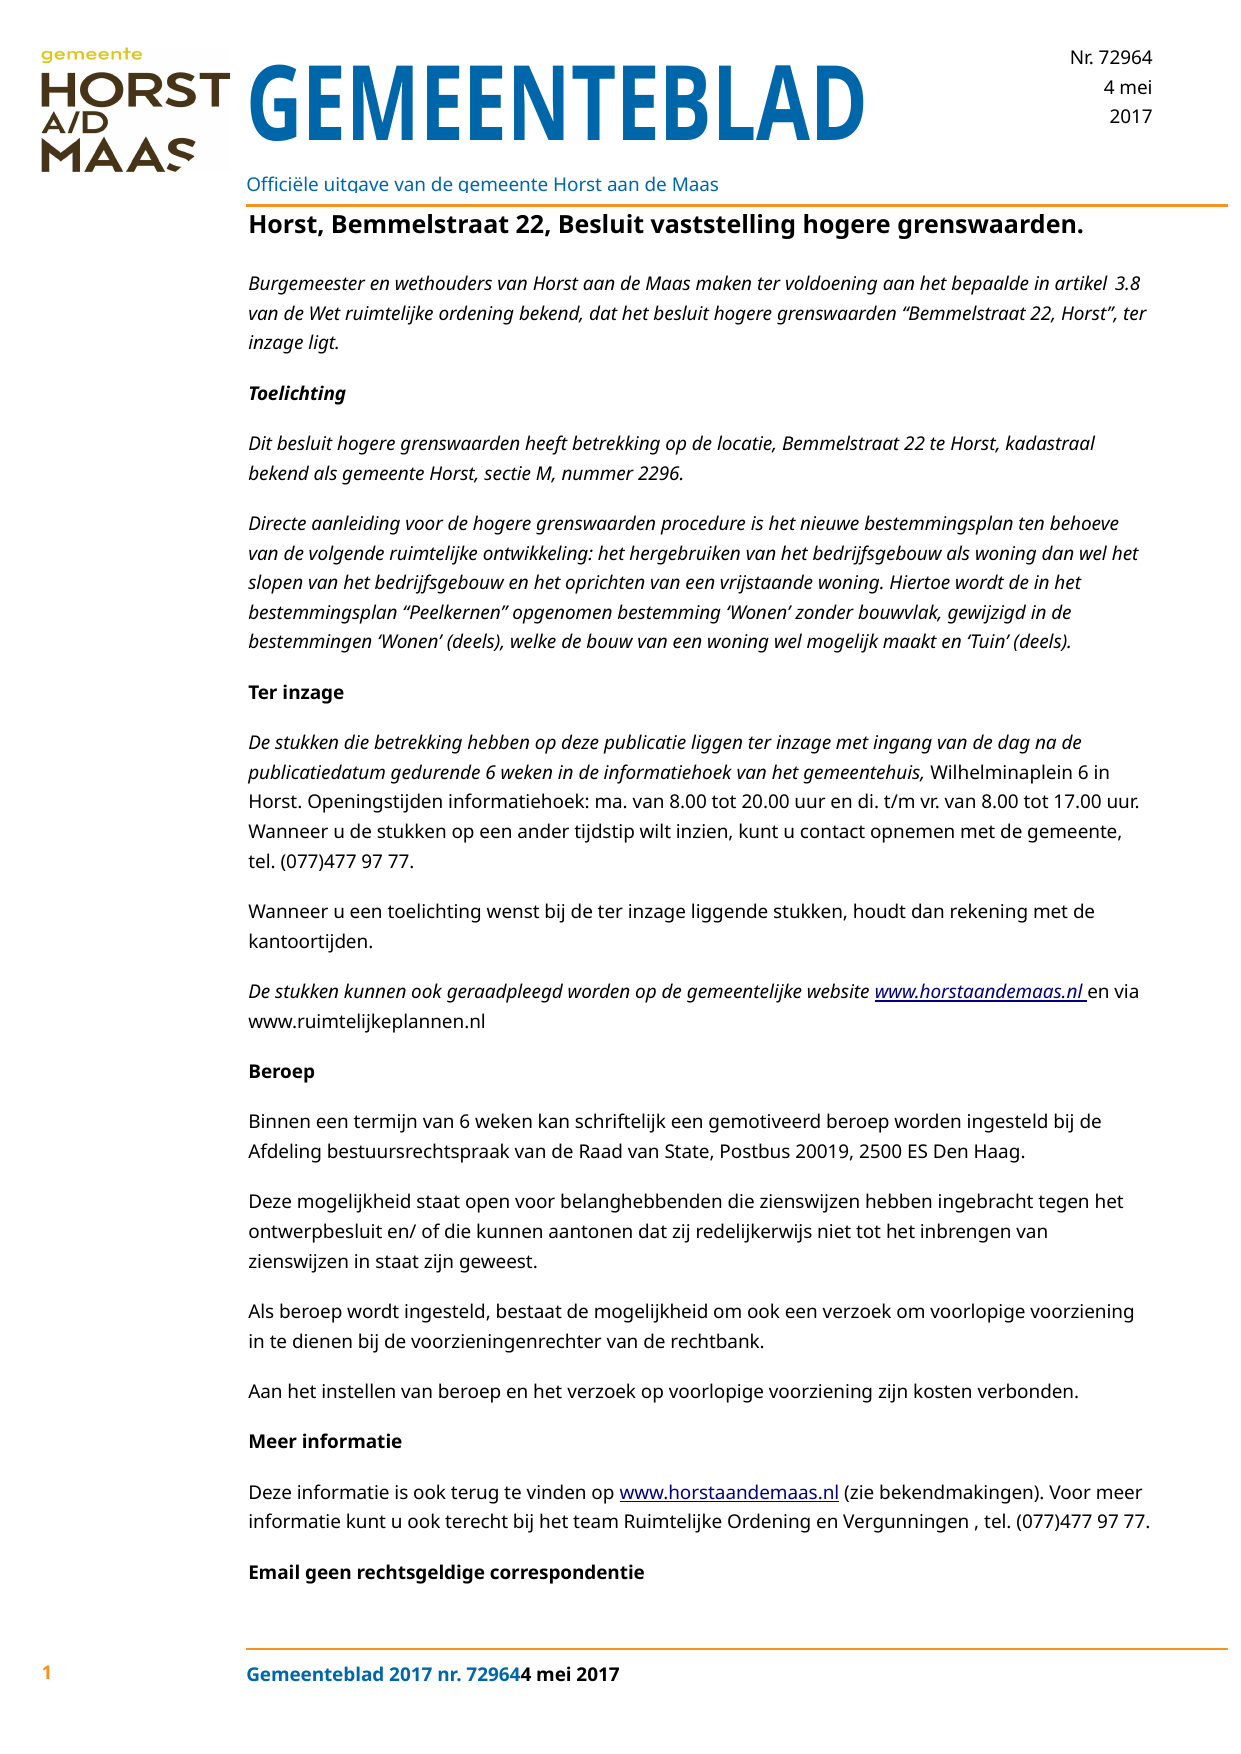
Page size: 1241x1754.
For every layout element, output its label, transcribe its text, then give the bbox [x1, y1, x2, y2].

text Deze informatie is ook terug te vinden op www.horstaandemaas.nl (zie bekendmakingen). Voor meer informatie kunt u ook terecht bij het team Ruimtelijke Ordening en Vergunningen , tel. (077)477 97 77. [248, 1479, 1152, 1534]
text Als beroep wordt ingesteld, bestaat de mogelijkheid om ook een verzoek om voorlopige voorziening in te dienen bij de voorzieningenrechter van de rechtbank. [248, 1298, 1152, 1353]
text Meer informatie [248, 1429, 1152, 1454]
text De stukken die betrekking hebben op deze publicatie liggen ter inzage met ingang van de dag na de publicatiedatum gedurende 6 weken in de informatiehoek van het gemeentehuis, Wilhelminaplein 6 in Horst. Openingstijden informatiehoek: ma. van 8.00 tot 20.00 uur en di. t/m vr. van 8.00 tot 17.00 uur. Wanneer u de stukken op een ander tijdstip wilt inzien, kunt u contact opnemen met de gemeente, tel. (077)477 97 77. [248, 729, 1152, 873]
text Ter inzage [248, 679, 1152, 705]
text Toelichting [248, 380, 1152, 406]
text Deze mogelijkheid staat open voor belanghebbenden die zienswijzen hebben ingebracht tegen het ontwerpbesluit en/ of die kunnen aantonen dat zij redelijkerwijs niet tot het inbrengen van zienswijzen in staat zijn geweest. [248, 1189, 1152, 1273]
text Aan het instellen van beroep en het verzoek op voorlopige voorziening zijn kosten verbonden. [248, 1378, 1152, 1404]
text Beroep [248, 1058, 1152, 1084]
text Wanneer u een toelichting wenst bij de ter inzage liggende stukken, houdt dan rekening met de kantoortijden. [248, 898, 1152, 953]
text Email geen rechtsgeldige correspondentie [248, 1559, 1152, 1585]
text Binnen een termijn van 6 weken kan schriftelijk een gemotiveerd beroep worden ingesteld bij de Afdeling bestuursrechtspraak van de Raad van State, Postbus 20019, 2500 ES Den Haag. [248, 1109, 1152, 1164]
text Burgemeester en wethouders van Horst aan de Maas maken ter voldoening aan het bepaalde in artikel 3.8 van de Wet ruimtelijke ordening bekend, dat het besluit hogere grenswaarden “Bemmelstraat 22, Horst”, ter inzage ligt. [248, 270, 1152, 355]
text Horst, Bemmelstraat 22, Besluit vaststelling hogere grenswaarden. [248, 207, 1152, 241]
text Dit besluit hogere grenswaarden heeft betrekking op de locatie, Bemmelstraat 22 te Horst, kadastraal bekend als gemeente Horst, sectie M, nummer 2296. [248, 430, 1152, 486]
text De stukken kunnen ook geraadpleegd worden op de gemeentelijke website www.horstaandemaas.nl en via www.ruimtelijkeplannen.nl [248, 978, 1152, 1033]
picture [41, 47, 231, 172]
text Directe aanleiding voor de hogere grenswaarden procedure is het nieuwe bestemmingsplan ten behoeve van de volgende ruimtelijke ontwikkeling: het hergebruiken van het bedrijfsgebouw als woning dan wel het slopen van het bedrijfsgebouw en het oprichten van een vrijstaande woning. Hiertoe wordt de in het bestemmingsplan “Peelkernen” opgenomen bestemming ‘Wonen’ zonder bouwvlak, gewijzigd in de bestemmingen ‘Wonen’ (deels), welke de bouw van een woning wel mogelijk maakt en ‘Tuin’ (deels). [248, 510, 1152, 654]
